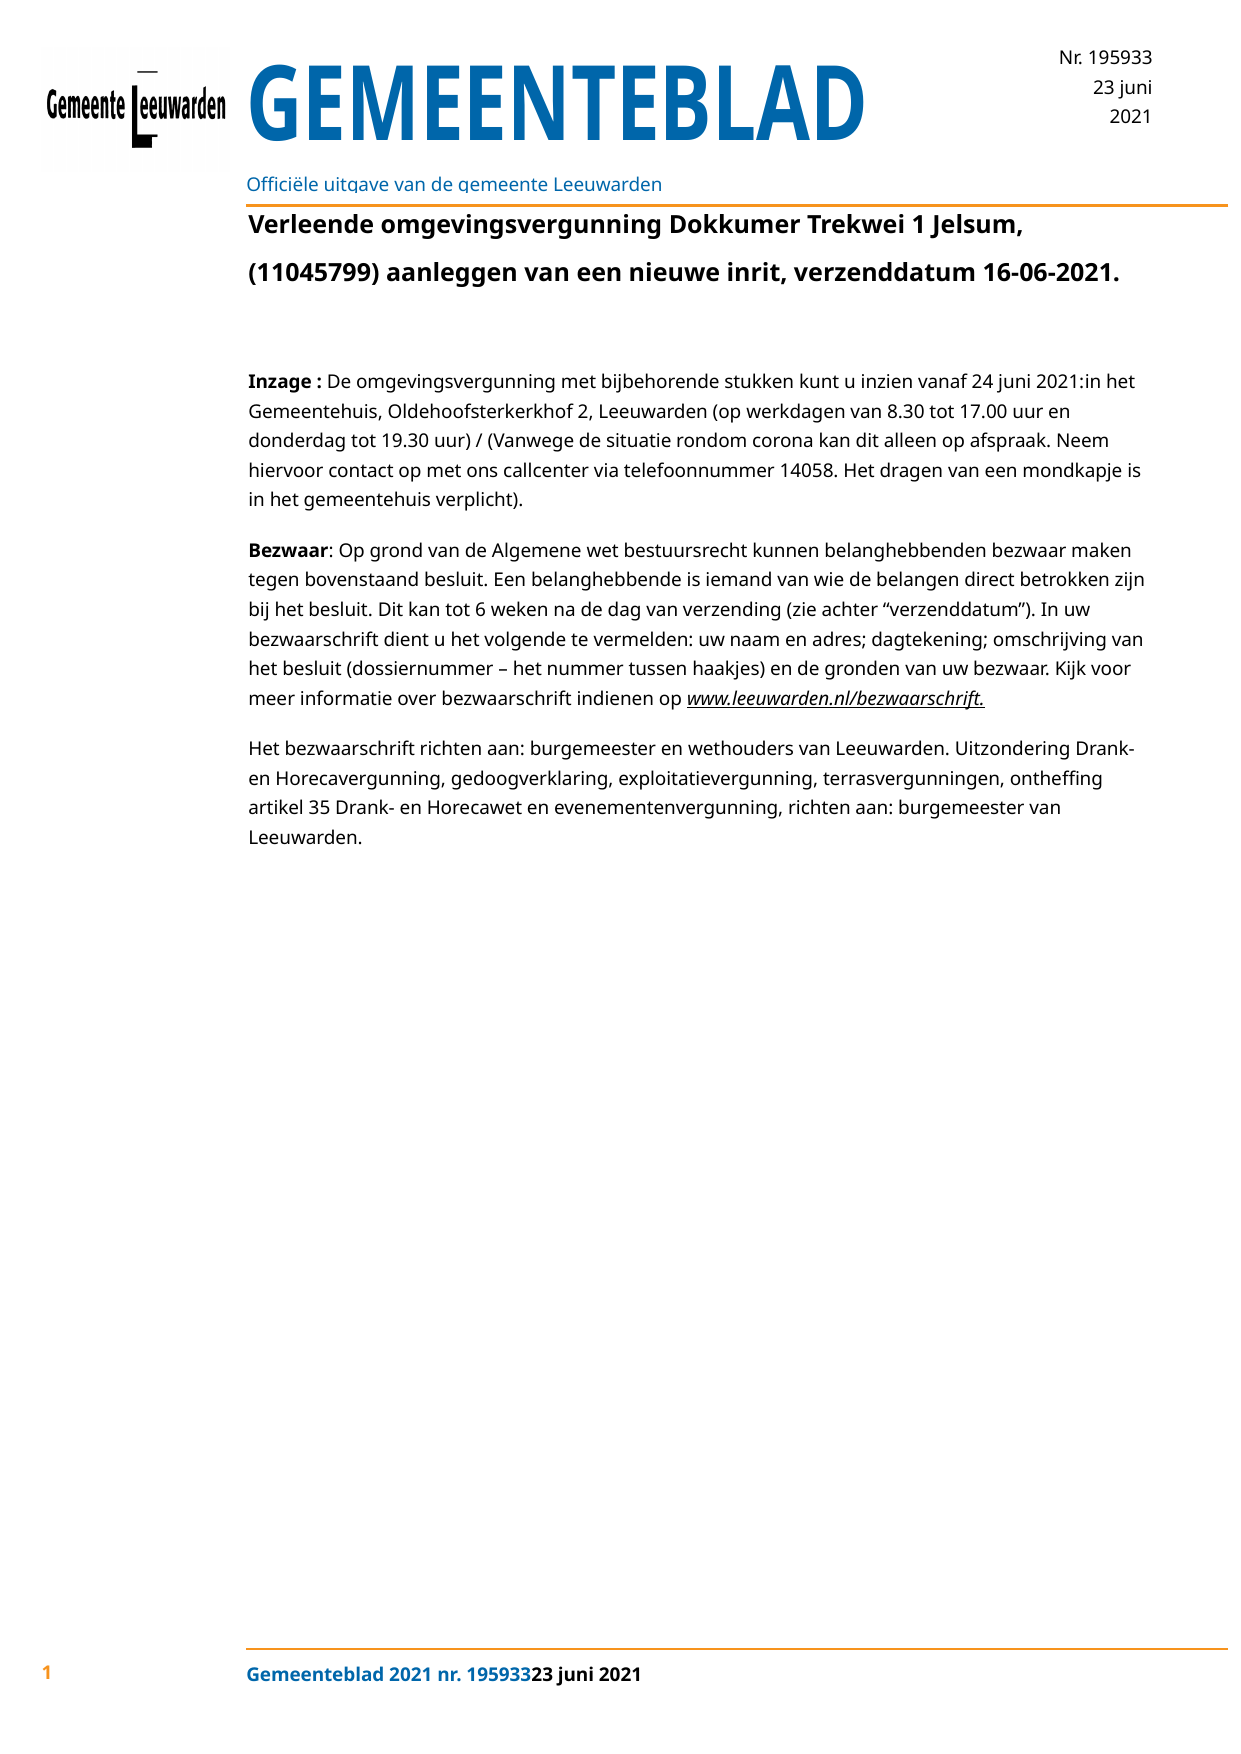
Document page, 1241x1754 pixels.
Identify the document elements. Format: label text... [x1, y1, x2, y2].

text Het bezwaarschrift richten aan: burgemeester en wethouders van Leeuwarden. Uitzondering Drank- en Horecavergunning, gedoogverklaring, exploitatievergunning, terrasvergunningen, ontheffing artikel 35 Drank- en Horecawet en evenementenvergunning, richten aan: burgemeester van Leeuwarden. [248, 735, 1152, 850]
text Inzage : De omgevingsvergunning met bijbehorende stukken kunt u inzien vanaf 24 juni 2021:in het Gemeentehuis, Oldehoofsterkerkhof 2, Leeuwarden (op werkdagen van 8.30 tot 17.00 uur en donderdag tot 19.30 uur) / (Vanwege de situatie rondom corona kan dit alleen op afspraak. Neem hiervoor contact op met ons callcenter via telefoonnummer 14058. Het dragen van een mondkapje is in het gemeentehuis verplicht). [248, 368, 1152, 512]
text Verleende omgevingsvergunning Dokkumer Trekwei 1 Jelsum, (11045799) aanleggen van een nieuwe inrit, verzenddatum 16-06-2021. [248, 207, 1152, 288]
text Bezwaar: Op grond van de Algemene wet bestuursrecht kunnen belanghebbenden bezwaar maken tegen bovenstaand besluit. Een belanghebbende is iemand van wie de belangen direct betrokken zijn bij het besluit. Dit kan tot 6 weken na de dag van verzending (zie achter “verzenddatum”). In uw bezwaarschrift dient u het volgende te vermelden: uw naam en adres; dagtekening; omschrijving van het besluit (dossiernummer – het nummer tussen haakjes) en de gronden van uw bezwaar. Kijk voor meer informatie over bezwaarschrift indienen op www.leeuwarden.nl/bezwaarschrift. [248, 537, 1152, 711]
picture [41, 47, 231, 172]
